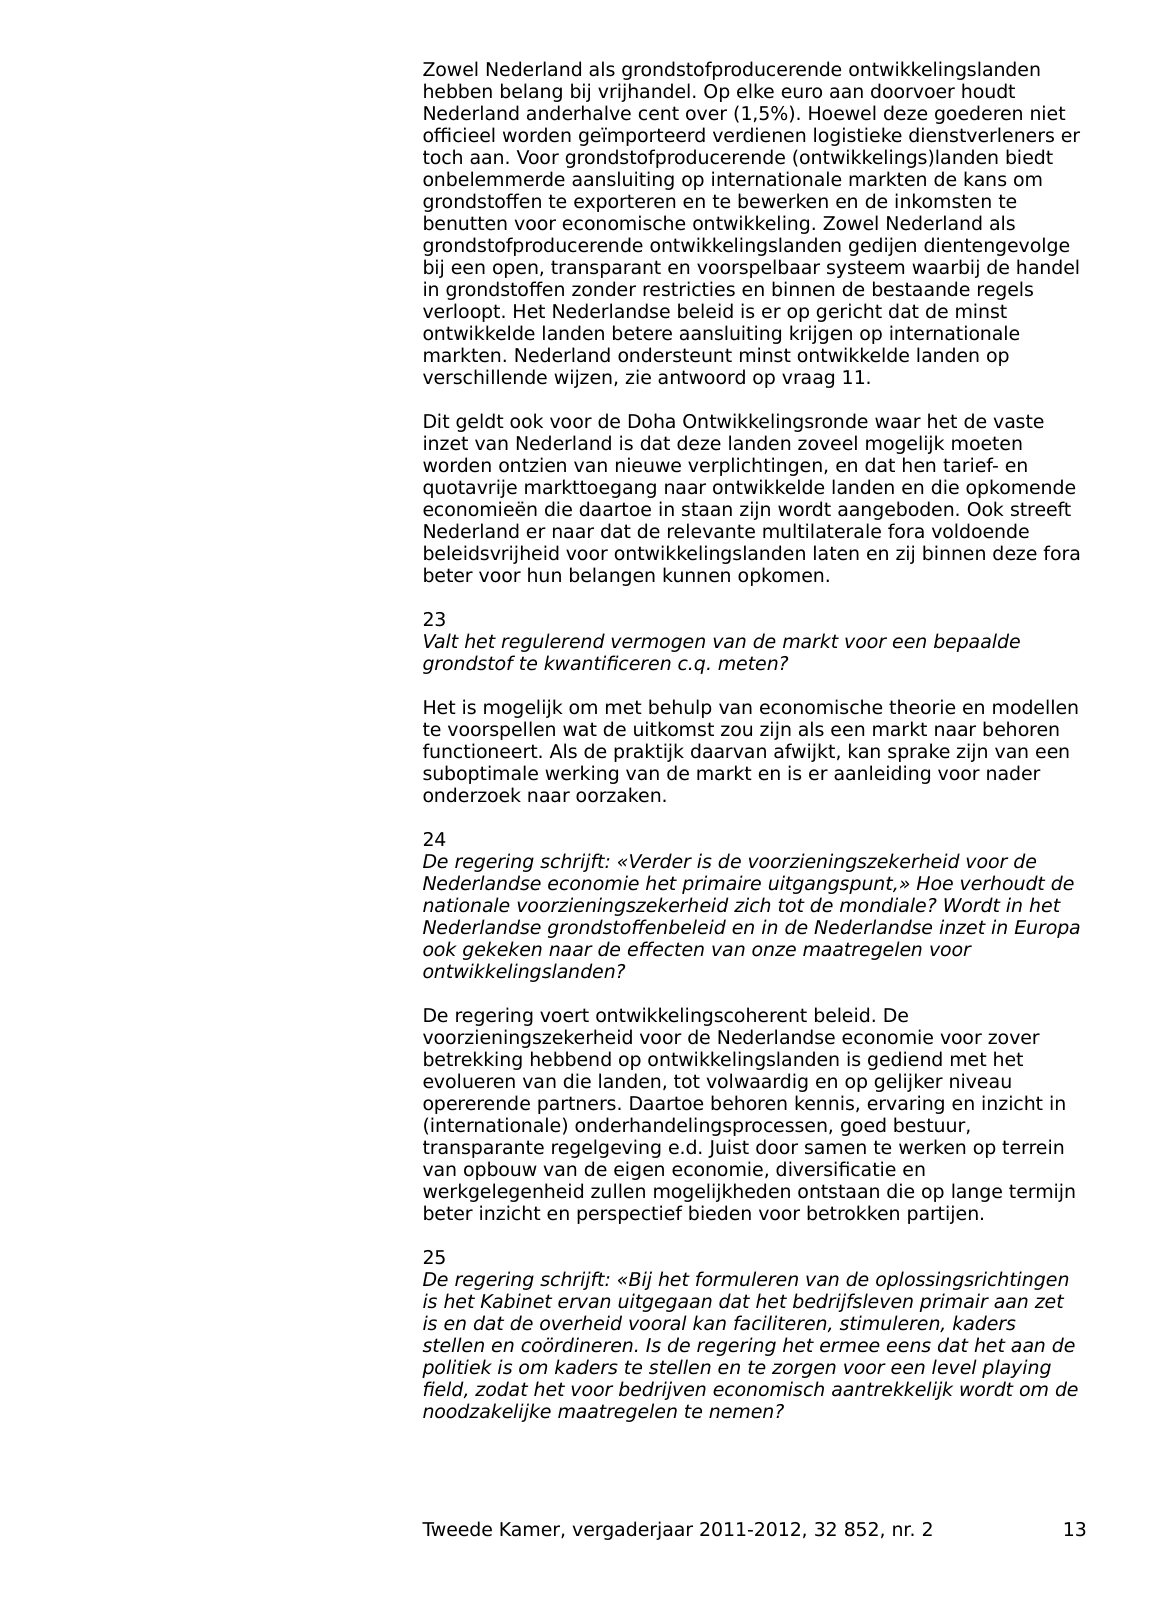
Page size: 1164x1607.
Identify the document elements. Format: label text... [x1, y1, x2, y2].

text De regering schrijft: «Bij het formuleren van de oplossingsrichtingen is het Kabinet ervan uitgegaan dat het bedrijfsleven primair aan zet is en dat de overheid vooral kan faciliteren, stimuleren, kaders stellen en coördineren. Is de regering het ermee eens dat het aan de politiek is om kaders te stellen en te zorgen voor een level playing field, zodat het voor bedrijven economisch aantrekkelijk wordt om de noodzakelijke maatregelen te nemen? [422, 1269, 1087, 1423]
text Dit geldt ook voor de Doha Ontwikkelingsronde waar het de vaste inzet van Nederland is dat deze landen zoveel mogelijk moeten worden ontzien van nieuwe verplichtingen, en dat hen tarief- en quotavrije markttoegang naar ontwikkelde landen en die opkomende economieën die daartoe in staan zijn wordt aangeboden. Ook streeft Nederland er naar dat de relevante multilaterale fora voldoende beleidsvrijheid voor ontwikkelingslanden laten en zij binnen deze fora beter voor hun belangen kunnen opkomen. [422, 411, 1087, 587]
text Zowel Nederland als grondstofproducerende ontwikkelingslanden hebben belang bij vrijhandel. Op elke euro aan doorvoer houdt Nederland anderhalve cent over (1,5%). Hoewel deze goederen niet officieel worden geïmporteerd verdienen logistieke dienstverleners er toch aan. Voor grondstofproducerende (ontwikkelings)landen biedt onbelemmerde aansluiting op internationale markten de kans om grondstoffen te exporteren en te bewerken en de inkomsten te benutten voor economische ontwikkeling. Zowel Nederland als grondstofproducerende ontwikkelingslanden gedijen dientengevolge bij een open, transparant en voorspelbaar systeem waarbij de handel in grondstoffen zonder restricties en binnen de bestaande regels verloopt. Het Nederlandse beleid is er op gericht dat de minst ontwikkelde landen betere aansluiting krijgen op internationale markten. Nederland ondersteunt minst ontwikkelde landen op verschillende wijzen, zie antwoord op vraag 11. [422, 59, 1087, 389]
text De regering voert ontwikkelingscoherent beleid. De voorzieningszekerheid voor de Nederlandse economie voor zover betrekking hebbend op ontwikkelingslanden is gediend met het evolueren van die landen, tot volwaardig en op gelijker niveau opererende partners. Daartoe behoren kennis, ervaring en inzicht in (internationale) onderhandelingsprocessen, goed bestuur, transparante regelgeving e.d. Juist door samen te werken op terrein van opbouw van de eigen economie, diversificatie en werkgelegenheid zullen mogelijkheden ontstaan die op lange termijn beter inzicht en perspectief bieden voor betrokken partijen. [422, 1005, 1087, 1225]
text De regering schrijft: «Verder is de voorzieningszekerheid voor de Nederlandse economie het primaire uitgangspunt,» Hoe verhoudt de nationale voorzieningszekerheid zich tot de mondiale? Wordt in het Nederlandse grondstoffenbeleid en in de Nederlandse inzet in Europa ook gekeken naar de effecten van onze maatregelen voor ontwikkelingslanden? [422, 851, 1087, 983]
text 25 [422, 1247, 1087, 1269]
text Valt het regulerend vermogen van de markt voor een bepaalde grondstof te kwantificeren c.q. meten? [422, 631, 1087, 675]
text 23 [422, 609, 1087, 631]
text 24 [422, 829, 1087, 851]
text Het is mogelijk om met behulp van economische theorie en modellen te voorspellen wat de uitkomst zou zijn als een markt naar behoren functioneert. Als de praktijk daarvan afwijkt, kan sprake zijn van een suboptimale werking van de markt en is er aanleiding voor nader onderzoek naar oorzaken. [422, 697, 1087, 807]
